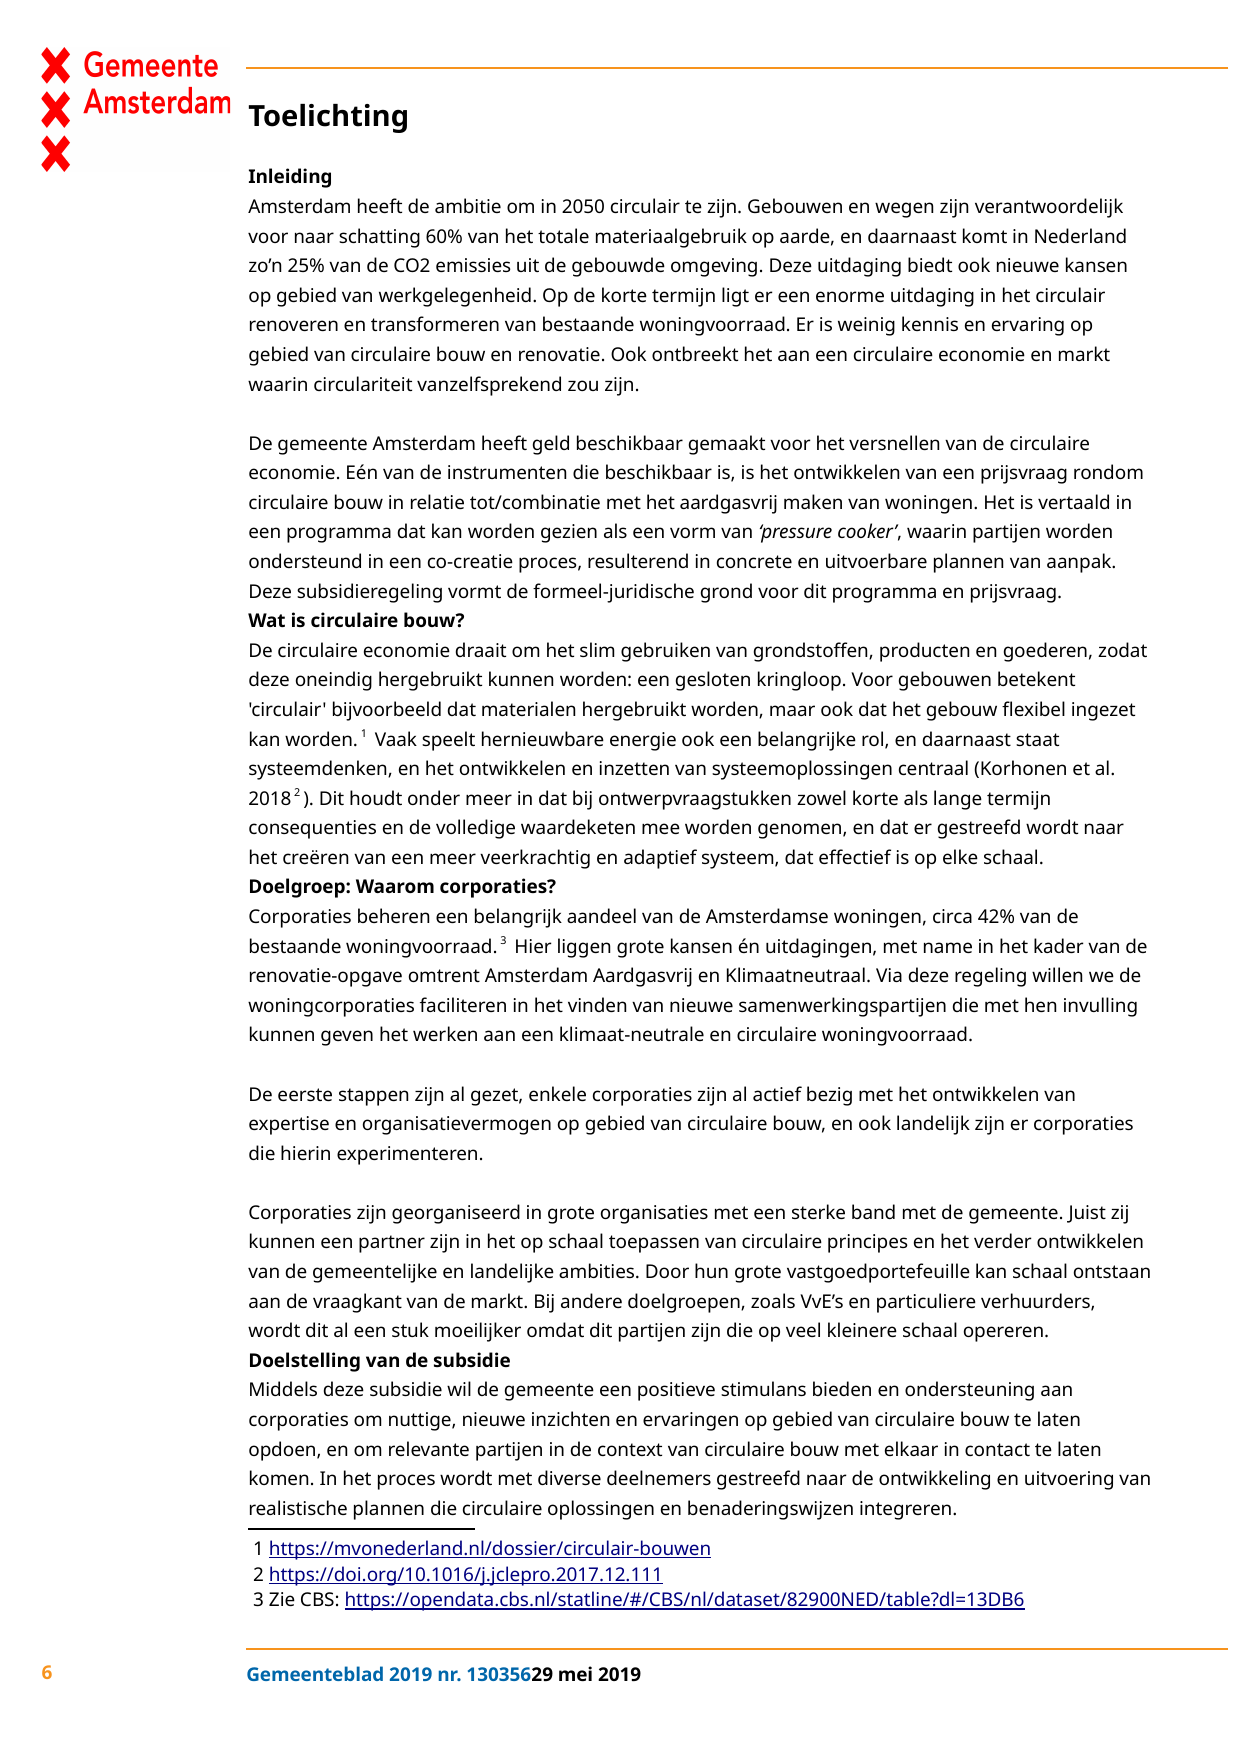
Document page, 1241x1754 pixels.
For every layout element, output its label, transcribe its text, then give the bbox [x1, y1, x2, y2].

text https://mvonederland.nl/dossier/circulair-bouwen [248, 1535, 1152, 1561]
text Doelstelling van de subsidie [248, 1347, 1152, 1373]
text Amsterdam heeft de ambitie om in 2050 circulair te zijn. Gebouwen en wegen zijn verantwoordelijk voor naar schatting 60% van het totale materiaalgebruik op aarde, en daarnaast komt in Nederland zo’n 25% van de CO2 emissies uit de gebouwde omgeving. Deze uitdaging biedt ook nieuwe kansen op gebied van werkgelegenheid. Op de korte termijn ligt er een enorme uitdaging in het circulair renoveren en transformeren van bestaande woningvoorraad. Er is weinig kennis en ervaring op gebied van circulaire bouw en renovatie. Ook ontbreekt het aan een circulaire economie en markt waarin circulariteit vanzelfsprekend zou zijn. [248, 193, 1152, 396]
text https://doi.org/10.1016/j.jclepro.2017.12.111 [248, 1561, 1152, 1586]
text De circulaire economie draait om het slim gebruiken van grondstoffen, producten en goederen, zodat deze oneindig hergebruikt kunnen worden: een gesloten kringloop. Voor gebouwen betekent 'circulair' bijvoorbeeld dat materialen hergebruikt worden, maar ook dat het gebouw flexibel ingezet kan worden. Vaak speelt hernieuwbare energie ook een belangrijke rol, en daarnaast staat systeemdenken, en het ontwikkelen en inzetten van systeemoplossingen centraal (Korhonen et al. 2018). Dit houdt onder meer in dat bij ontwerpvraagstukken zowel korte als lange termijn consequenties en de volledige waardeketen mee worden genomen, en dat er gestreefd wordt naar het creëren van een meer veerkrachtig en adaptief systeem, dat effectief is op elke schaal. [248, 637, 1152, 870]
picture [41, 47, 231, 172]
text Zie CBS: https://opendata.cbs.nl/statline/#/CBS/nl/dataset/82900NED/table?dl=13DB6 [248, 1586, 1152, 1612]
text Corporaties beheren een belangrijk aandeel van de Amsterdamse woningen, circa 42% van de bestaande woningvoorraad. Hier liggen grote kansen én uitdagingen, met name in het kader van de renovatie-opgave omtrent Amsterdam Aardgasvrij en Klimaatneutraal. Via deze regeling willen we de woningcorporaties faciliteren in het vinden van nieuwe samenwerkingspartijen die met hen invulling kunnen geven het werken aan een klimaat-neutrale en circulaire woningvoorraad. [248, 903, 1152, 1047]
text De eerste stappen zijn al gezet, enkele corporaties zijn al actief bezig met het ontwikkelen van expertise en organisatievermogen op gebied van circulaire bouw, en ook landelijk zijn er corporaties die hierin experimenteren. [248, 1081, 1152, 1166]
text De gemeente Amsterdam heeft geld beschikbaar gemaakt voor het versnellen van de circulaire economie. Eén van de instrumenten die beschikbaar is, is het ontwikkelen van een prijsvraag rondom circulaire bouw in relatie tot/combinatie met het aardgasvrij maken van woningen. Het is vertaald in een programma dat kan worden gezien als een vorm van ‘pressure cooker’, waarin partijen worden ondersteund in een co-creatie proces, resulterend in concrete en uitvoerbare plannen van aanpak. Deze subsidieregeling vormt de formeel-juridische grond voor dit programma en prijsvraag. [248, 430, 1152, 603]
text Corporaties zijn georganiseerd in grote organisaties met een sterke band met de gemeente. Juist zij kunnen een partner zijn in het op schaal toepassen van circulaire principes en het verder ontwikkelen van de gemeentelijke en landelijke ambities. Door hun grote vastgoedportefeuille kan schaal ontstaan aan de vraagkant van de markt. Bij andere doelgroepen, zoals VvE’s en particuliere verhuurders, wordt dit al een stuk moeilijker omdat dit partijen zijn die op veel kleinere schaal opereren. [248, 1199, 1152, 1343]
text Doelgroep: Waarom corporaties? [248, 874, 1152, 899]
text Toelichting [248, 95, 1152, 134]
text Wat is circulaire bouw? [248, 607, 1152, 633]
text Inleiding [248, 164, 1152, 189]
text Middels deze subsidie wil de gemeente een positieve stimulans bieden en ondersteuning aan corporaties om nuttige, nieuwe inzichten en ervaringen op gebied van circulaire bouw te laten opdoen, en om relevante partijen in de context van circulaire bouw met elkaar in contact te laten komen. In het proces wordt met diverse deelnemers gestreefd naar de ontwikkeling en uitvoering van realistische plannen die circulaire oplossingen en benaderingswijzen integreren. [248, 1377, 1152, 1521]
